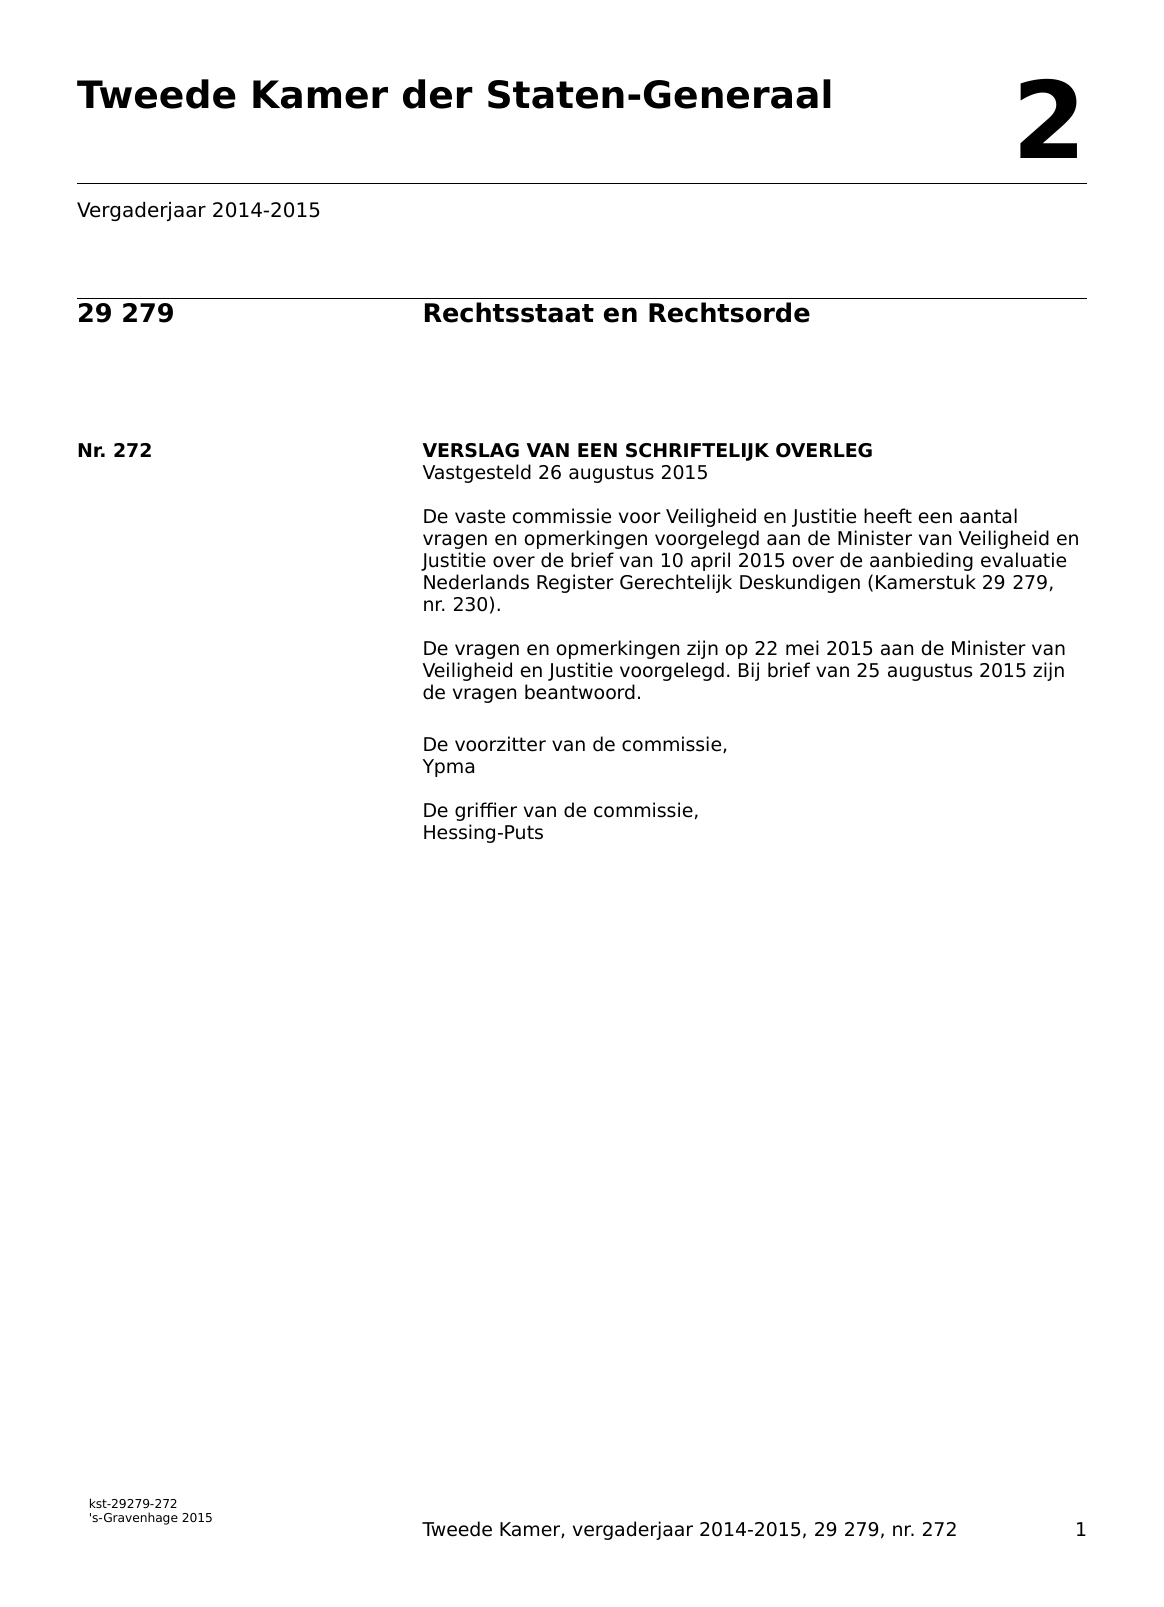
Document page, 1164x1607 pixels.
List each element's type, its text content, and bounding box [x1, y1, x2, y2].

text 's-Gravenhage 2015 [88, 1511, 323, 1525]
text De voorzitter van de commissie, Ypma [422, 734, 1087, 778]
text De griffier van de commissie, Hessing-Puts [422, 800, 1087, 844]
table_header 2 [886, 59, 1087, 183]
table_header Tweede Kamer der Staten-Generaal [77, 59, 886, 183]
text Vastgesteld 26 augustus 2015 [422, 462, 1087, 484]
text De vragen en opmerkingen zijn op 22 mei 2015 aan de Minister van Veiligheid en Justitie voorgelegd. Bij brief van 25 augustus 2015 zijn de vragen beantwoord. [422, 638, 1087, 704]
text kst-29279-272 [88, 1497, 323, 1511]
text De vaste commissie voor Veiligheid en Justitie heeft een aantal vragen en opmerkingen voorgelegd aan de Minister van Veiligheid en Justitie over de brief van 10 april 2015 over de aanbieding evaluatie Nederlands Register Gerechtelijk Deskundigen (Kamerstuk 29 279, nr. 230). [422, 506, 1087, 616]
table_cell Vergaderjaar 2014-2015 [77, 184, 1087, 298]
subtitle 29 279 Rechtsstaat en Rechtsorde [77, 299, 1087, 329]
subtitle Nr. 272 VERSLAG VAN EEN SCHRIFTELIJK OVERLEG [77, 440, 1087, 462]
